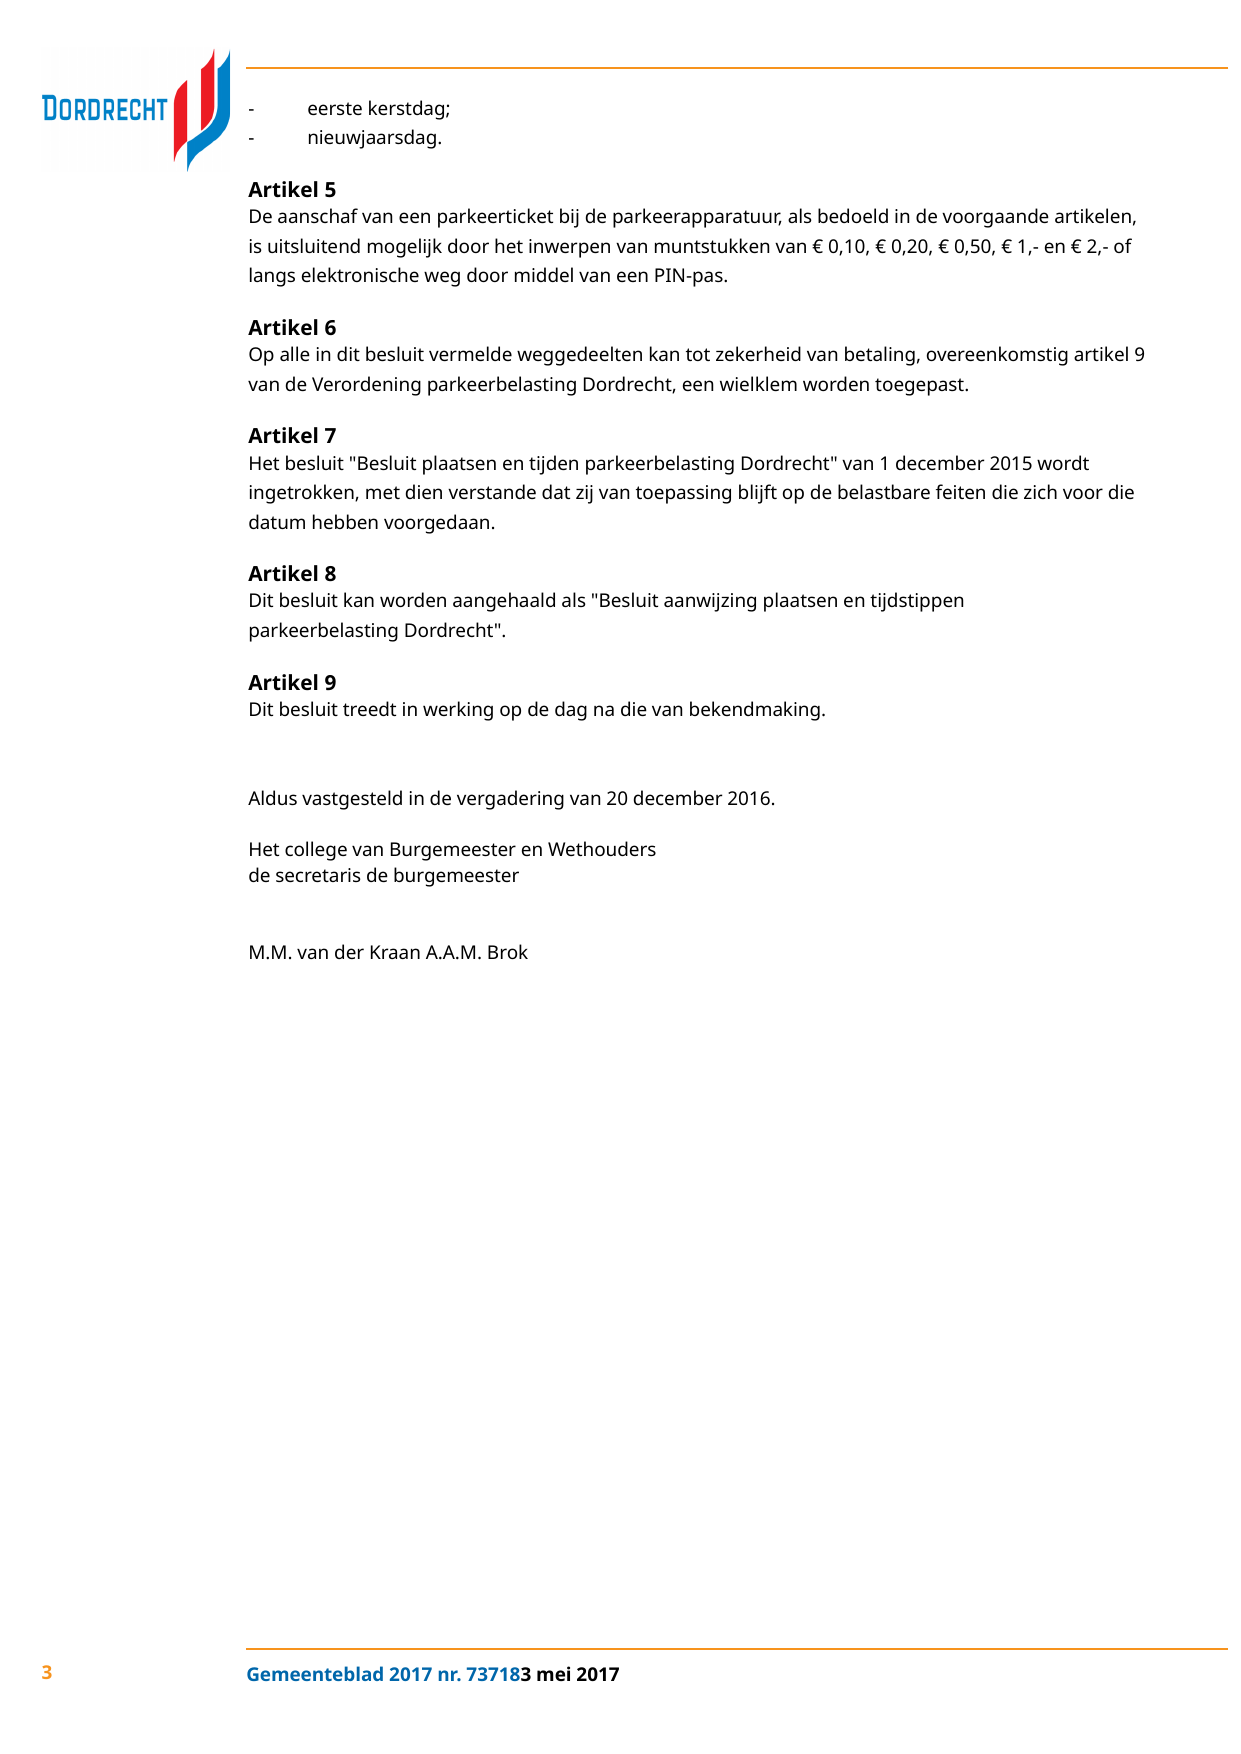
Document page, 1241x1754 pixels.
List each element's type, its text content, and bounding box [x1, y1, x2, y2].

list nieuwjaarsdag. [248, 124, 1152, 150]
text M.M. van der Kraan A.A.M. Brok [248, 939, 1152, 965]
text Artikel 9 [248, 668, 1152, 696]
text Het college van Burgemeester en Wethouders [248, 836, 1152, 862]
list eerste kerstdag; [248, 95, 1152, 121]
text Dit besluit kan worden aangehaald als "Besluit aanwijzing plaatsen en tijdstippen [248, 588, 1152, 613]
text parkeerbelasting Dordrecht". [248, 617, 1152, 643]
text Artikel 8 [248, 559, 1152, 588]
text Artikel 7 [248, 421, 1152, 450]
text Op alle in dit besluit vermelde weggedeelten kan tot zekerheid van betaling, overeenkomstig artikel 9 van de Verordening parkeerbelasting Dordrecht, een wielklem worden toegepast. [248, 341, 1152, 397]
text Artikel 6 [248, 313, 1152, 341]
text de secretaris de burgemeester [248, 862, 1152, 888]
text Dit besluit treedt in werking op de dag na die van bekendmaking. [248, 696, 1152, 722]
text Het besluit "Besluit plaatsen en tijden parkeerbelasting Dordrecht" van 1 december 2015 wordt ingetrokken, met dien verstande dat zij van toepassing blijft op de belastbare feiten die zich voor die datum hebben voorgedaan. [248, 450, 1152, 534]
text De aanschaf van een parkeerticket bij de parkeerapparatuur, als bedoeld in de voorgaande artikelen, is uitsluitend mogelijk door het inwerpen van muntstukken van € 0,10, € 0,20, € 0,50, € 1,- en € 2,- of langs elektronische weg door middel van een PIN-pas. [248, 203, 1152, 288]
text Aldus vastgesteld in de vergadering van 20 december 2016. [248, 785, 1152, 811]
picture [41, 47, 231, 172]
text Artikel 5 [248, 175, 1152, 203]
